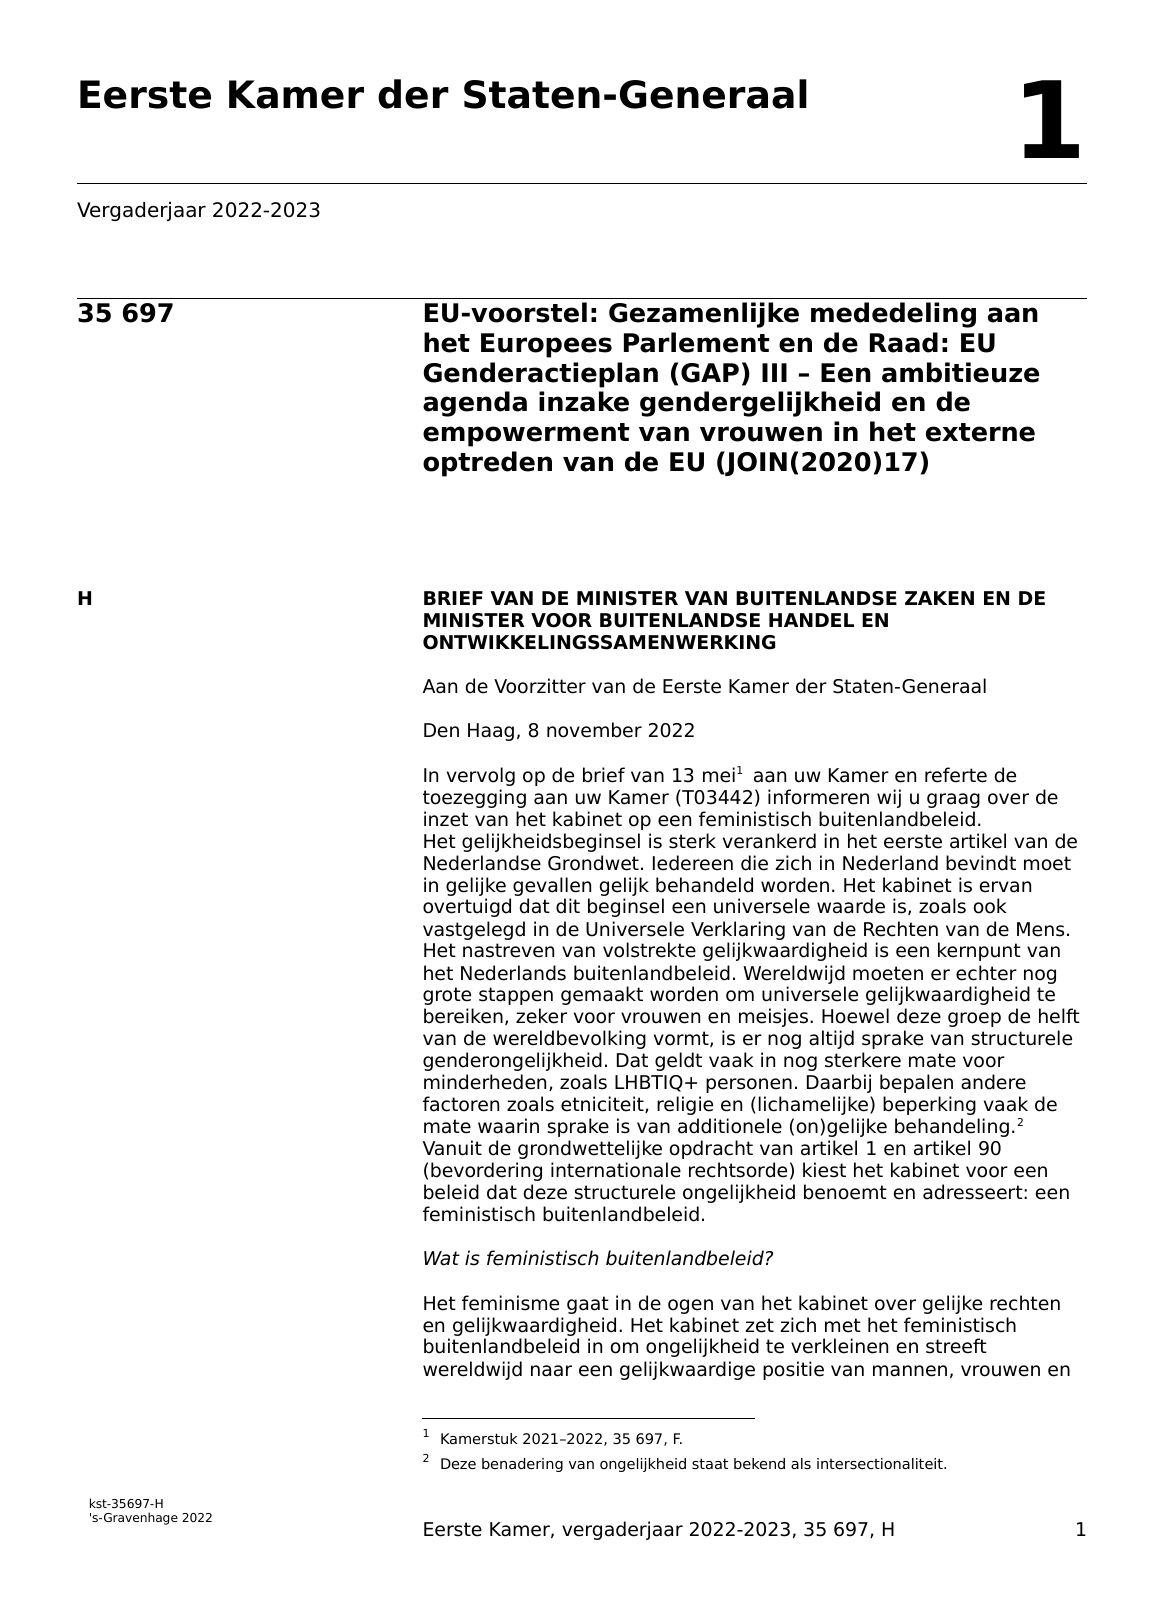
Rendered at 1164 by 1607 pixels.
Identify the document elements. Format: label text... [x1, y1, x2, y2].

subtitle H BRIEF VAN DE MINISTER VAN BUITENLANDSE ZAKEN EN DE MINISTER VOOR BUITENLANDSE HANDEL EN ONTWIKKELINGSSAMENWERKING [77, 588, 1087, 654]
table_header 1 [886, 59, 1087, 183]
text kst-35697-H [88, 1497, 323, 1511]
text Deze benadering van ongelijkheid staat bekend als intersectionaliteit. [422, 1452, 1087, 1474]
text Het feminisme gaat in de ogen van het kabinet over gelijke rechten en gelijkwaardigheid. Het kabinet zet zich met het feministisch buitenlandbeleid in om ongelijkheid te verkleinen en streeft wereldwijd naar een gelijkwaardige positie van mannen, vrouwen en [422, 1292, 1087, 1380]
text Kamerstuk 2021–2022, 35 697, F. [422, 1427, 1087, 1449]
text Het gelijkheidsbeginsel is sterk verankerd in het eerste artikel van de Nederlandse Grondwet. Iedereen die zich in Nederland bevindt moet in gelijke gevallen gelijk behandeld worden. Het kabinet is ervan overtuigd dat dit beginsel een universele waarde is, zoals ook vastgelegd in de Universele Verklaring van de Rechten van de Mens. Het nastreven van volstrekte gelijkwaardigheid is een kernpunt van het Nederlands buitenlandbeleid. Wereldwijd moeten er echter nog grote stappen gemaakt worden om universele gelijkwaardigheid te bereiken, zeker voor vrouwen en meisjes. Hoewel deze groep de helft van de wereldbevolking vormt, is er nog altijd sprake van structurele genderongelijkheid. Dat geldt vaak in nog sterkere mate voor minderheden, zoals LHBTIQ+ personen. Daarbij bepalen andere factoren zoals etniciteit, religie en (lichamelijke) beperking vaak de mate waarin sprake is van additionele (on)gelijke behandeling. Vanuit de grondwettelijke opdracht van artikel 1 en artikel 90 (bevordering internationale rechtsorde) kiest het kabinet voor een beleid dat deze structurele ongelijkheid benoemt en adresseert: een feministisch buitenlandbeleid. [422, 831, 1087, 1226]
text Den Haag, 8 november 2022 [422, 720, 1087, 742]
subtitle 35 697 EU-voorstel: Gezamenlijke mededeling aan het Europees Parlement en de Raad: EU Genderactieplan (GAP) III – Een ambitieuze agenda inzake gendergelijkheid en de empowerment van vrouwen in het externe optreden van de EU (JOIN(2020)17) [77, 299, 1087, 477]
text 's-Gravenhage 2022 [88, 1511, 323, 1525]
table_header Eerste Kamer der Staten-Generaal [77, 59, 886, 183]
text In vervolg op de brief van 13 mei aan uw Kamer en referte de toezegging aan uw Kamer (T03442) informeren wij u graag over de inzet van het kabinet op een feministisch buitenlandbeleid. [422, 764, 1087, 831]
table_cell Vergaderjaar 2022-2023 [77, 184, 1087, 298]
subtitle Wat is feministisch buitenlandbeleid? [422, 1248, 1087, 1270]
text Aan de Voorzitter van de Eerste Kamer der Staten-Generaal [422, 676, 1087, 698]
